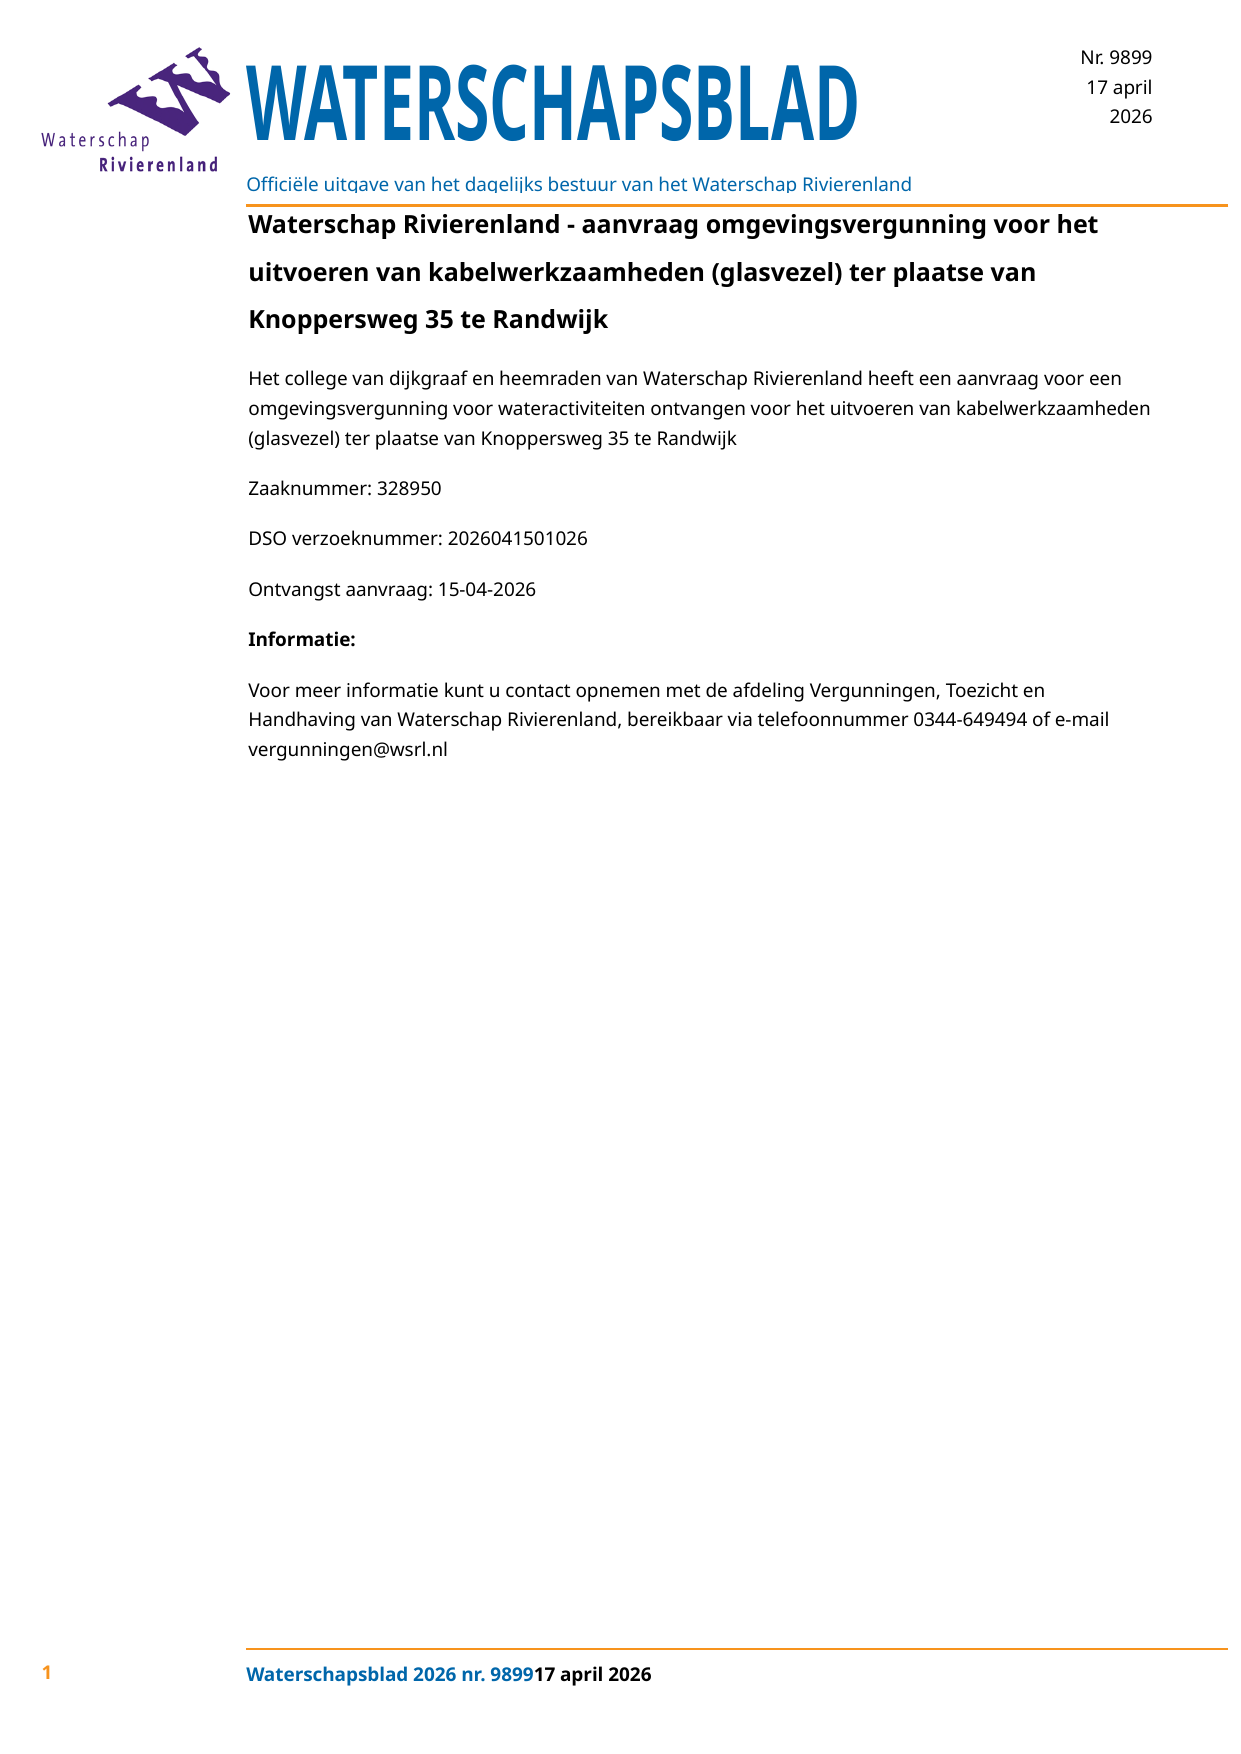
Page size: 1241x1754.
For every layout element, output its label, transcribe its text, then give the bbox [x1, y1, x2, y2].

text Waterschap Rivierenland - aanvraag omgevingsvergunning voor het uitvoeren van kabelwerkzaamheden (glasvezel) ter plaatse van Knoppersweg 35 te Randwijk [248, 207, 1152, 336]
text DSO verzoeknummer: 2026041501026 [248, 526, 1152, 551]
text Ontvangst aanvraag: 15-04-2026 [248, 576, 1152, 602]
text Het college van dijkgraaf en heemraden van Waterschap Rivierenland heeft een aanvraag voor een omgevingsvergunning voor wateractiviteiten ontvangen voor het uitvoeren van kabelwerkzaamheden (glasvezel) ter plaatse van Knoppersweg 35 te Randwijk [248, 366, 1152, 450]
picture [41, 47, 231, 172]
text Informatie: [248, 626, 1152, 652]
text Zaaknummer: 328950 [248, 475, 1152, 501]
text Voor meer informatie kunt u contact opnemen met de afdeling Vergunningen, Toezicht en Handhaving van Waterschap Rivierenland, bereikbaar via telefoonnummer 0344-649494 of e-mail vergunningen@wsrl.nl [248, 677, 1152, 762]
